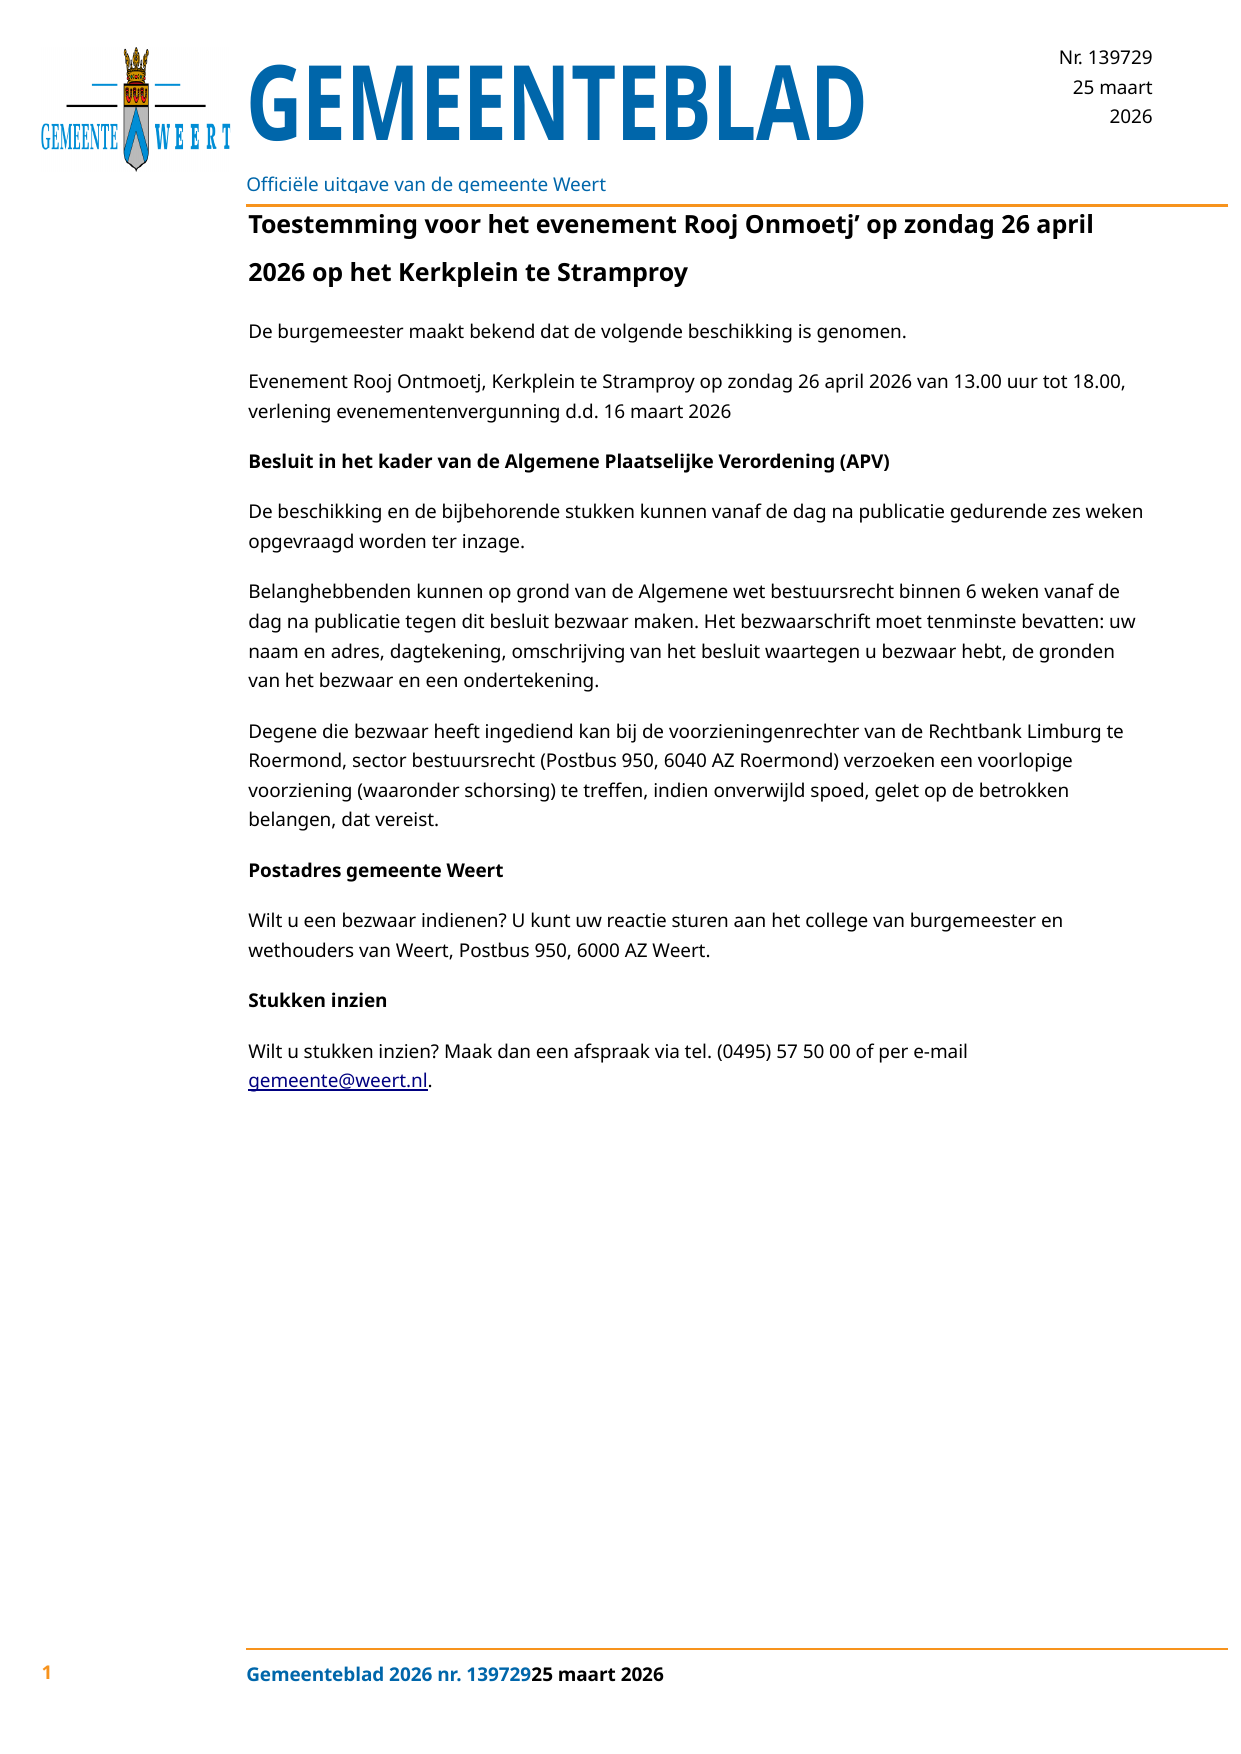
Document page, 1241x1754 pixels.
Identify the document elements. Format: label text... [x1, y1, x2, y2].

text De beschikking en de bijbehorende stukken kunnen vanaf de dag na publicatie gedurende zes weken opgevraagd worden ter inzage. [248, 499, 1152, 554]
text Wilt u een bezwaar indienen? U kunt uw reactie sturen aan het college van burgemeester en wethouders van Weert, Postbus 950, 6000 AZ Weert. [248, 907, 1152, 963]
text Besluit in het kader van de Algemene Plaatselijke Verordening (APV) [248, 448, 1152, 474]
text Postadres gemeente Weert [248, 857, 1152, 883]
text De burgemeester maakt bekend dat de volgende beschikking is genomen. [248, 318, 1152, 344]
text Wilt u stukken inzien? Maak dan een afspraak via tel. (0495) 57 50 00 of per e-mail gemeente@weert.nl. [248, 1038, 1152, 1093]
text Stukken inzien [248, 987, 1152, 1013]
text Belanghebbenden kunnen op grond van de Algemene wet bestuursrecht binnen 6 weken vanaf de dag na publicatie tegen dit besluit bezwaar maken. Het bezwaarschrift moet tenminste bevatten: uw naam en adres, dagtekening, omschrijving van het besluit waartegen u bezwaar hebt, de gronden van het bezwaar en een ondertekening. [248, 579, 1152, 693]
text Toestemming voor het evenement Rooj Onmoetj’ op zondag 26 april 2026 op het Kerkplein te Stramproy [248, 207, 1152, 288]
text Degene die bezwaar heeft ingediend kan bij de voorzieningenrechter van de Rechtbank Limburg te Roermond, sector bestuursrecht (Postbus 950, 6040 AZ Roermond) verzoeken een voorlopige voorziening (waaronder schorsing) te treffen, indien onverwijld spoed, gelet op de betrokken belangen, dat vereist. [248, 718, 1152, 832]
picture [41, 47, 231, 172]
text Evenement Rooj Ontmoetj, Kerkplein te Stramproy op zondag 26 april 2026 van 13.00 uur tot 18.00, verlening evenementenvergunning d.d. 16 maart 2026 [248, 368, 1152, 424]
